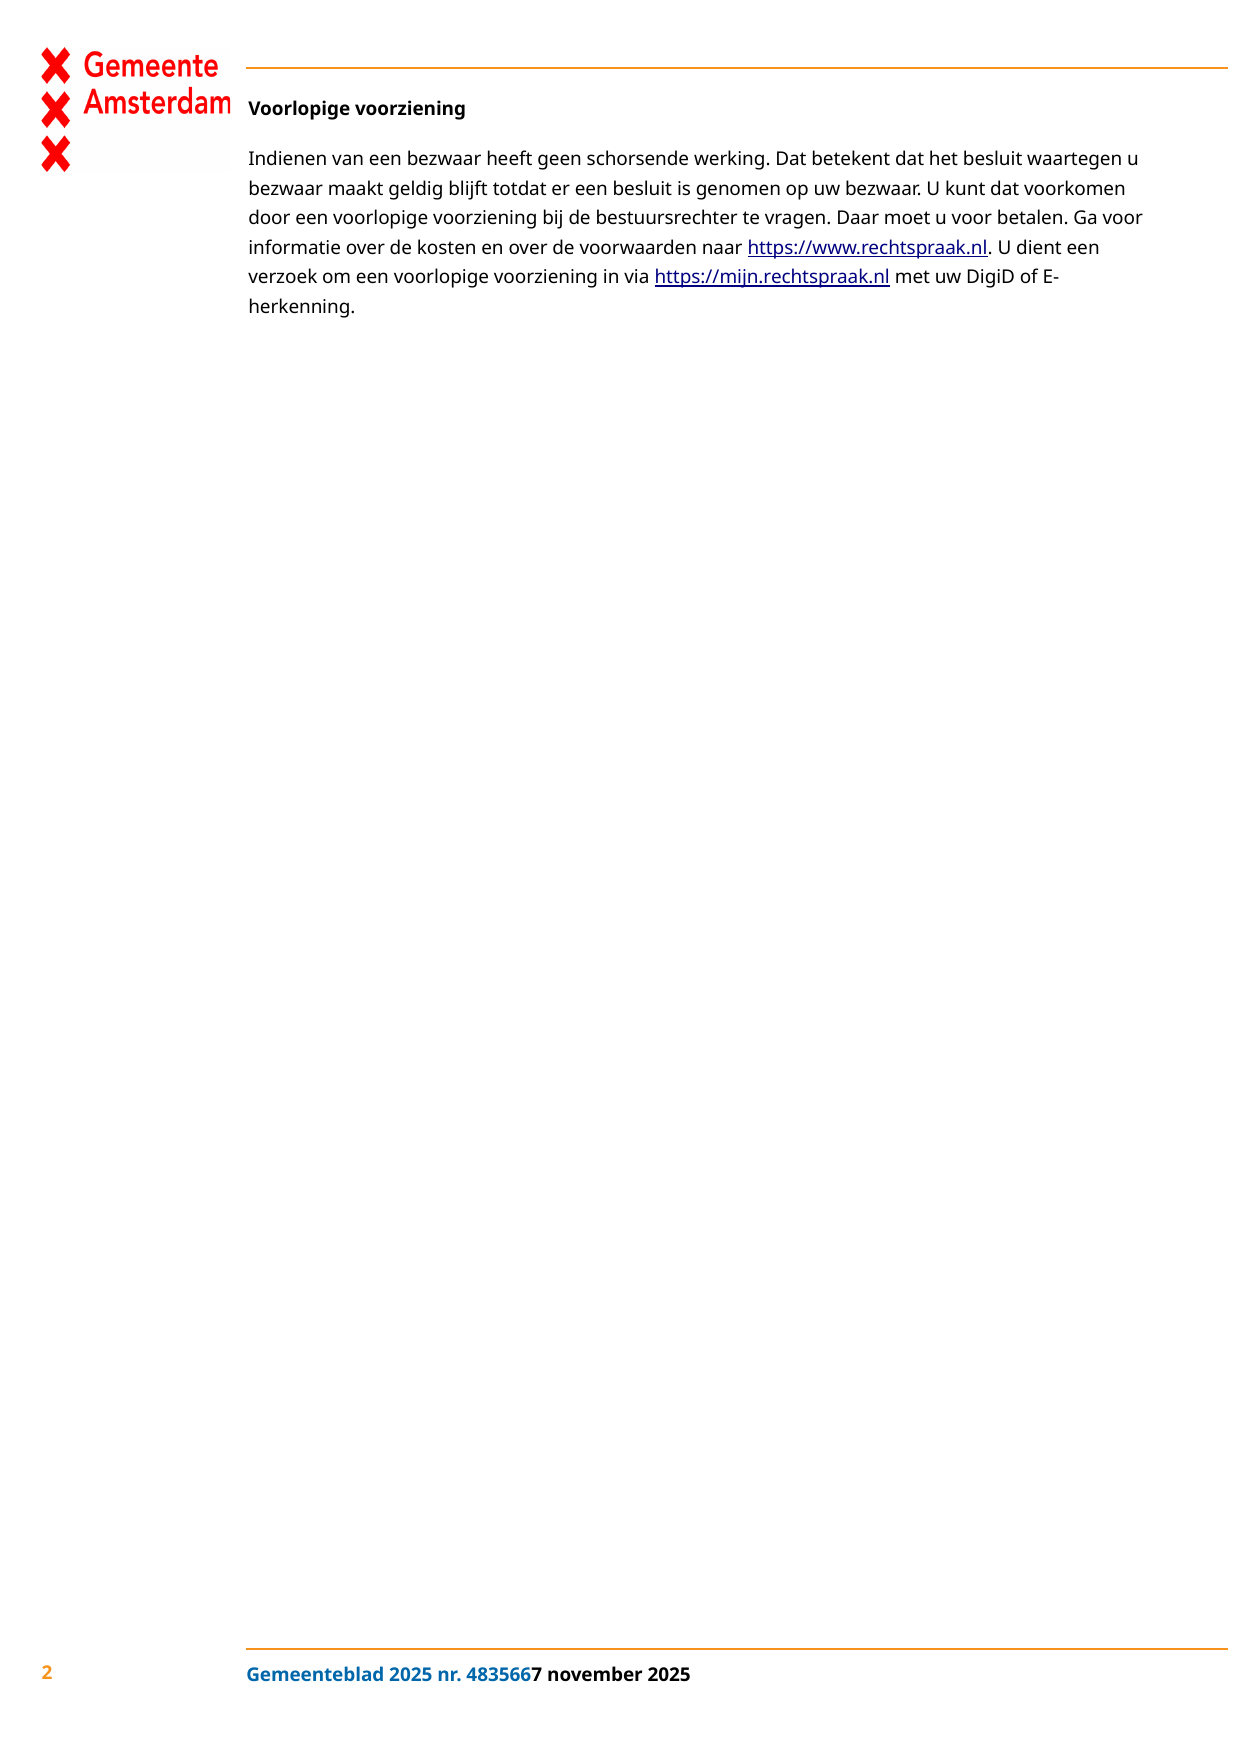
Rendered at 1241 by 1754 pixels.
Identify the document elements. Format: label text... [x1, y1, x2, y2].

text Voorlopige voorziening [248, 95, 1152, 121]
text Indienen van een bezwaar heeft geen schorsende werking. Dat betekent dat het besluit waartegen u bezwaar maakt geldig blijft totdat er een besluit is genomen op uw bezwaar. U kunt dat voorkomen door een voorlopige voorziening bij de bestuursrechter te vragen. Daar moet u voor betalen. Ga voor informatie over de kosten en over de voorwaarden naar https://www.rechtspraak.nl. U dient een verzoek om een voorlopige voorziening in via https://mijn.rechtspraak.nl met uw DigiD of E-herkenning. [248, 145, 1152, 319]
picture [41, 47, 231, 172]
